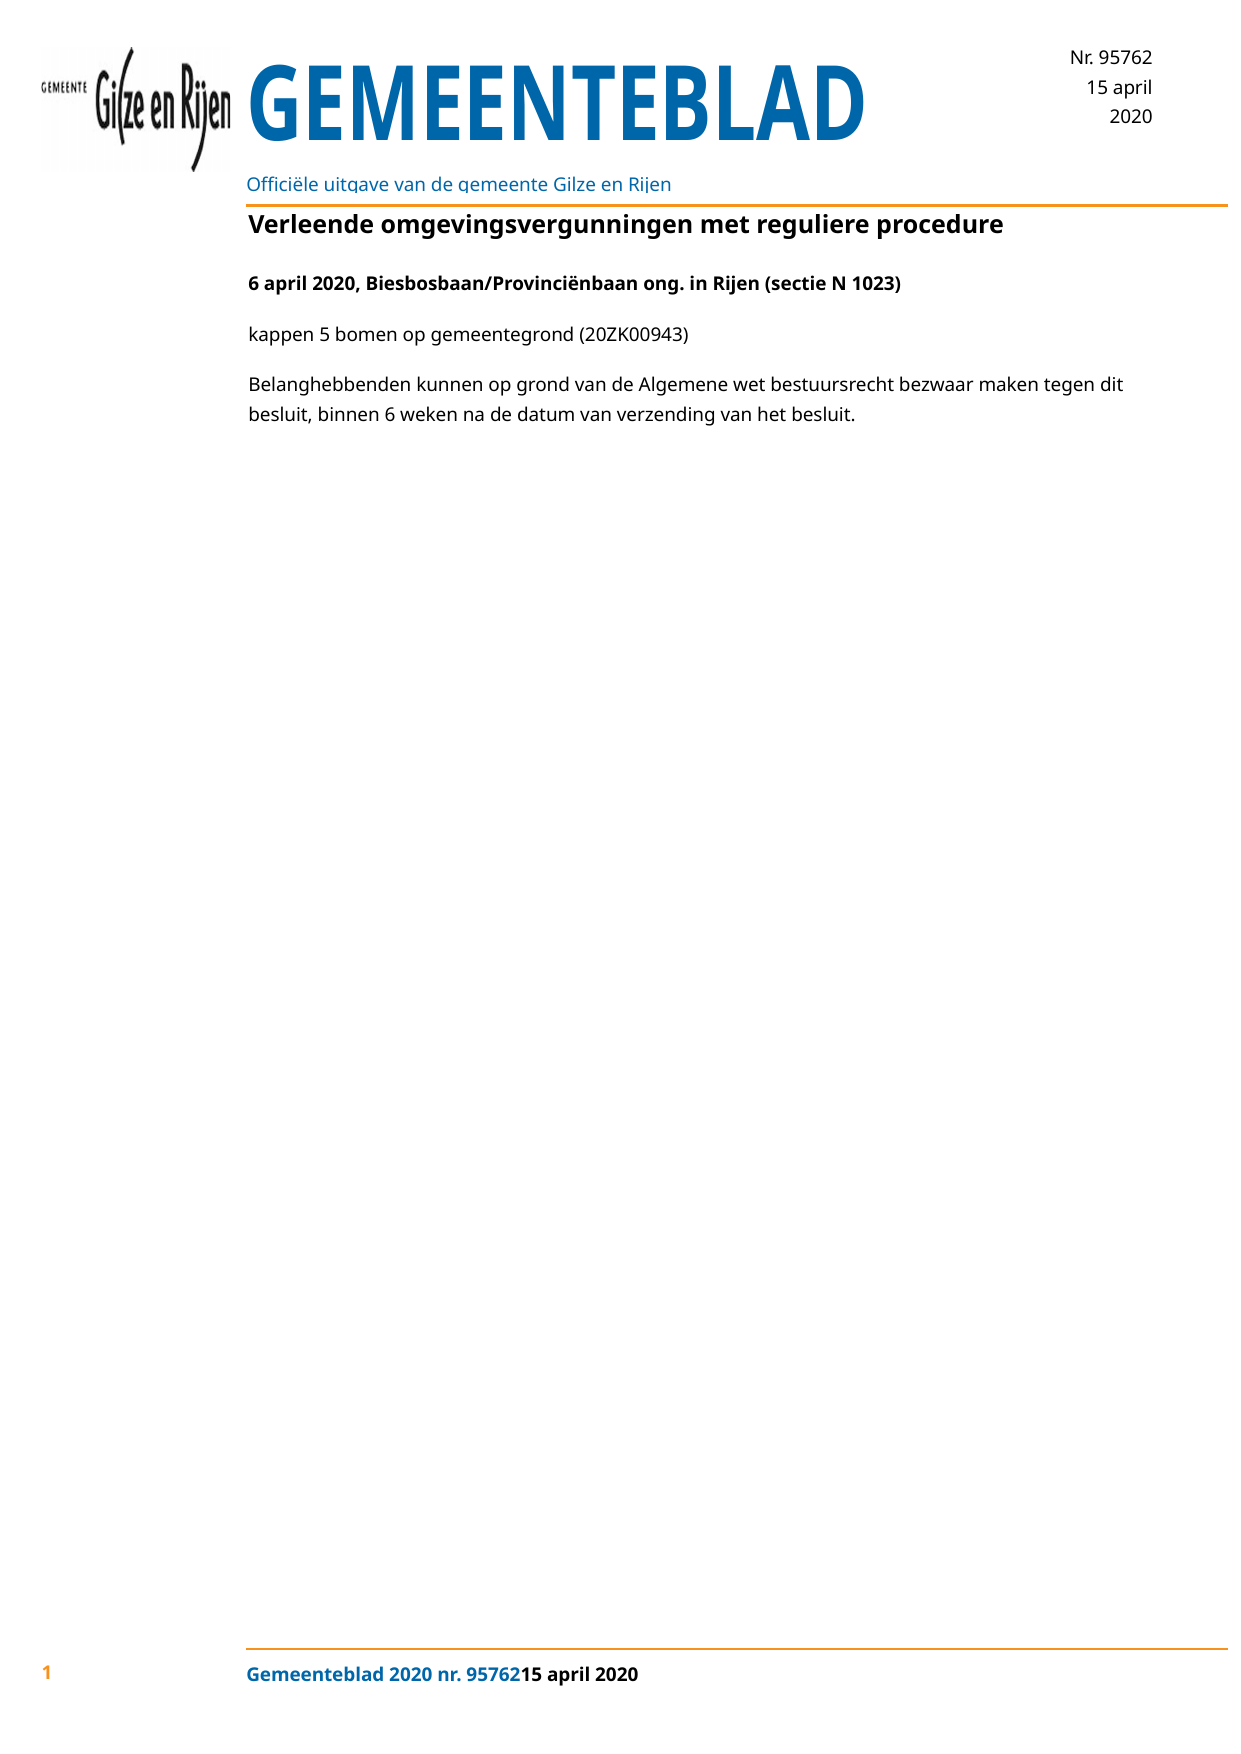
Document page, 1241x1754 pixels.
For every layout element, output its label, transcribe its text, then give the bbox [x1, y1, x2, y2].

text 6 april 2020, Biesbosbaan/Provinciënbaan ong. in Rijen (sectie N 1023) [248, 270, 1152, 296]
text Belanghebbenden kunnen op grond van de Algemene wet bestuursrecht bezwaar maken tegen dit besluit, binnen 6 weken na de datum van verzending van het besluit. [248, 371, 1152, 426]
text kappen 5 bomen op gemeentegrond (20ZK00943) [248, 321, 1152, 346]
picture [41, 47, 231, 172]
text Verleende omgevingsvergunningen met reguliere procedure [248, 207, 1152, 241]
